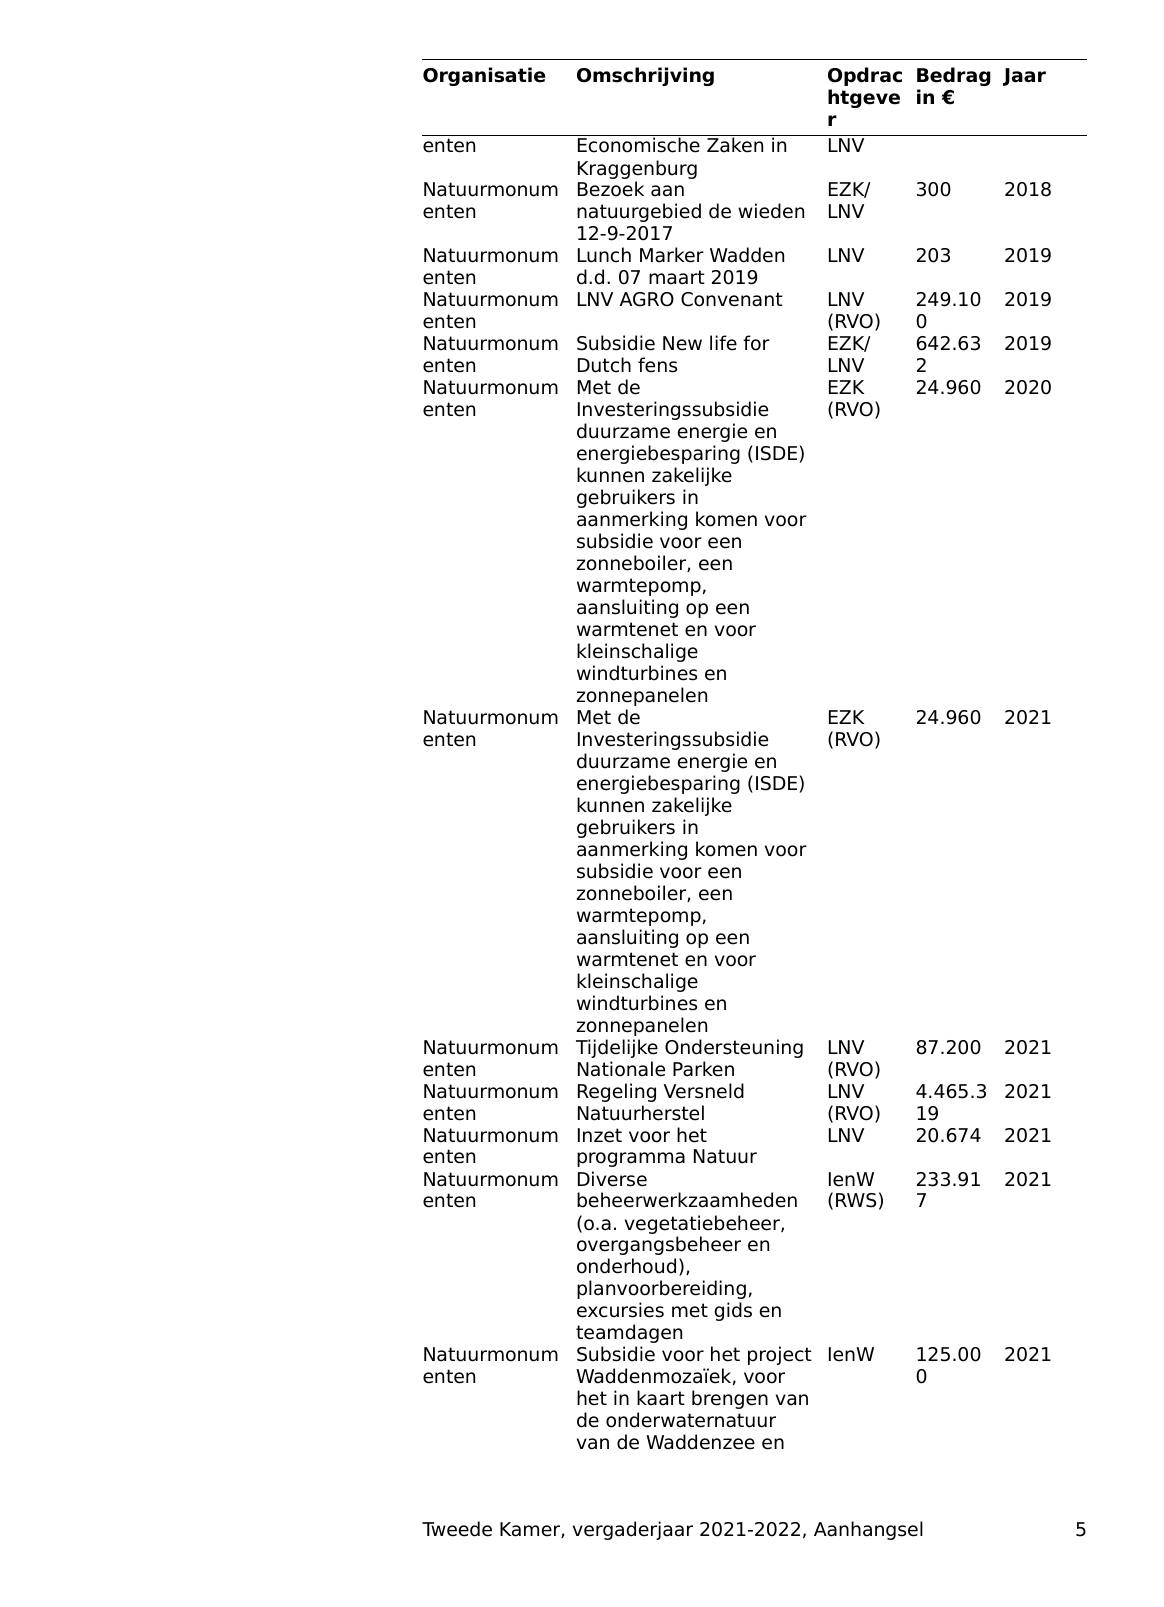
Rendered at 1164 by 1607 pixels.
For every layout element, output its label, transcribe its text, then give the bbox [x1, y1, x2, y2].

table_cell 2021 [998, 1344, 1087, 1454]
table_cell LNV [821, 1125, 909, 1168]
table_cell EZK/LNV [821, 333, 909, 377]
table_cell Natuurmonumenten [422, 707, 570, 1037]
table_cell 2020 [998, 377, 1087, 707]
table_cell Natuurmonumenten [422, 245, 570, 289]
table_cell 203 [910, 245, 998, 289]
table_cell 20.674 [910, 1125, 998, 1168]
table_cell 24.960 [910, 377, 998, 707]
table_cell 2019 [998, 245, 1087, 289]
table_cell Subsidie voor het project Waddenmozaïek, voor het in kaart brengen van de onderwaternatuur van de Waddenzee en [570, 1344, 821, 1454]
table_cell Regeling Versneld Natuurherstel [570, 1081, 821, 1124]
table_cell [998, 136, 1087, 179]
table_cell Natuurmonumenten [422, 377, 570, 707]
table_cell LNV (RVO) [821, 1037, 909, 1081]
table_cell LNV AGRO Convenant [570, 289, 821, 333]
table_cell 125.000 [910, 1344, 998, 1454]
table_cell LNV [821, 245, 909, 289]
table_cell LNV (RVO) [821, 1081, 909, 1124]
table_cell 24.960 [910, 707, 998, 1037]
table_cell 4.465.319 [910, 1081, 998, 1124]
table_header Organisatie [422, 60, 570, 135]
table_cell 642.632 [910, 333, 998, 377]
table_cell Tijdelijke Ondersteuning Nationale Parken [570, 1037, 821, 1081]
table_header Bedrag in € [910, 60, 998, 135]
table_header Jaar [998, 60, 1087, 135]
table_cell 2021 [998, 1125, 1087, 1168]
table_cell Met de Investeringssubsidie duurzame energie en energiebesparing (ISDE) kunnen zakelijke gebruikers in aanmerking komen voor subsidie voor een zonneboiler, een warmtepomp, aansluiting op een warmtenet en voor kleinschalige windturbines en zonnepanelen [570, 707, 821, 1037]
table_cell Lunch Marker Wadden d.d. 07 maart 2019 [570, 245, 821, 289]
table_cell EZK (RVO) [821, 377, 909, 707]
table_cell EZK/LNV [821, 179, 909, 245]
table_cell LNV [821, 136, 909, 179]
table_cell Natuurmonumenten [422, 289, 570, 333]
table_cell Diverse beheerwerkzaamheden (o.a. vegetatiebeheer, overgangsbeheer en onderhoud), planvoorbereiding, excursies met gids en teamdagen [570, 1169, 821, 1344]
table_cell 2021 [998, 1081, 1087, 1124]
table_cell Natuurmonumenten [422, 1125, 570, 1168]
table_cell Natuurmonumenten [422, 333, 570, 377]
table_cell Subsidie New life for Dutch fens [570, 333, 821, 377]
table_cell Natuurmonumenten [422, 1081, 570, 1124]
table_cell [910, 136, 998, 179]
table_cell 2021 [998, 1037, 1087, 1081]
table_cell 2019 [998, 333, 1087, 377]
table_cell Natuurmonumenten [422, 179, 570, 245]
table_cell 2018 [998, 179, 1087, 245]
table_cell enten [422, 136, 570, 179]
table_cell Met de Investeringssubsidie duurzame energie en energiebesparing (ISDE) kunnen zakelijke gebruikers in aanmerking komen voor subsidie voor een zonneboiler, een warmtepomp, aansluiting op een warmtenet en voor kleinschalige windturbines en zonnepanelen [570, 377, 821, 707]
table_header Opdrachtgever [821, 60, 909, 135]
table_cell Natuurmonumenten [422, 1037, 570, 1081]
table_cell Natuurmonumenten [422, 1169, 570, 1344]
table_cell Bezoek aan natuurgebied de wieden 12-9-2017 [570, 179, 821, 245]
table_cell 87.200 [910, 1037, 998, 1081]
table_cell IenW [821, 1344, 909, 1454]
table_cell EZK (RVO) [821, 707, 909, 1037]
table_cell 2021 [998, 1169, 1087, 1344]
table_cell 2019 [998, 289, 1087, 333]
table_cell Inzet voor het programma Natuur [570, 1125, 821, 1168]
table_cell 233.917 [910, 1169, 998, 1344]
table_cell Economische Zaken in Kraggenburg [570, 136, 821, 179]
table_cell LNV (RVO) [821, 289, 909, 333]
table_cell 300 [910, 179, 998, 245]
table_header Omschrijving [570, 60, 821, 135]
table_cell IenW (RWS) [821, 1169, 909, 1344]
table_cell Natuurmonumenten [422, 1344, 570, 1454]
table_cell 249.100 [910, 289, 998, 333]
table_cell 2021 [998, 707, 1087, 1037]
